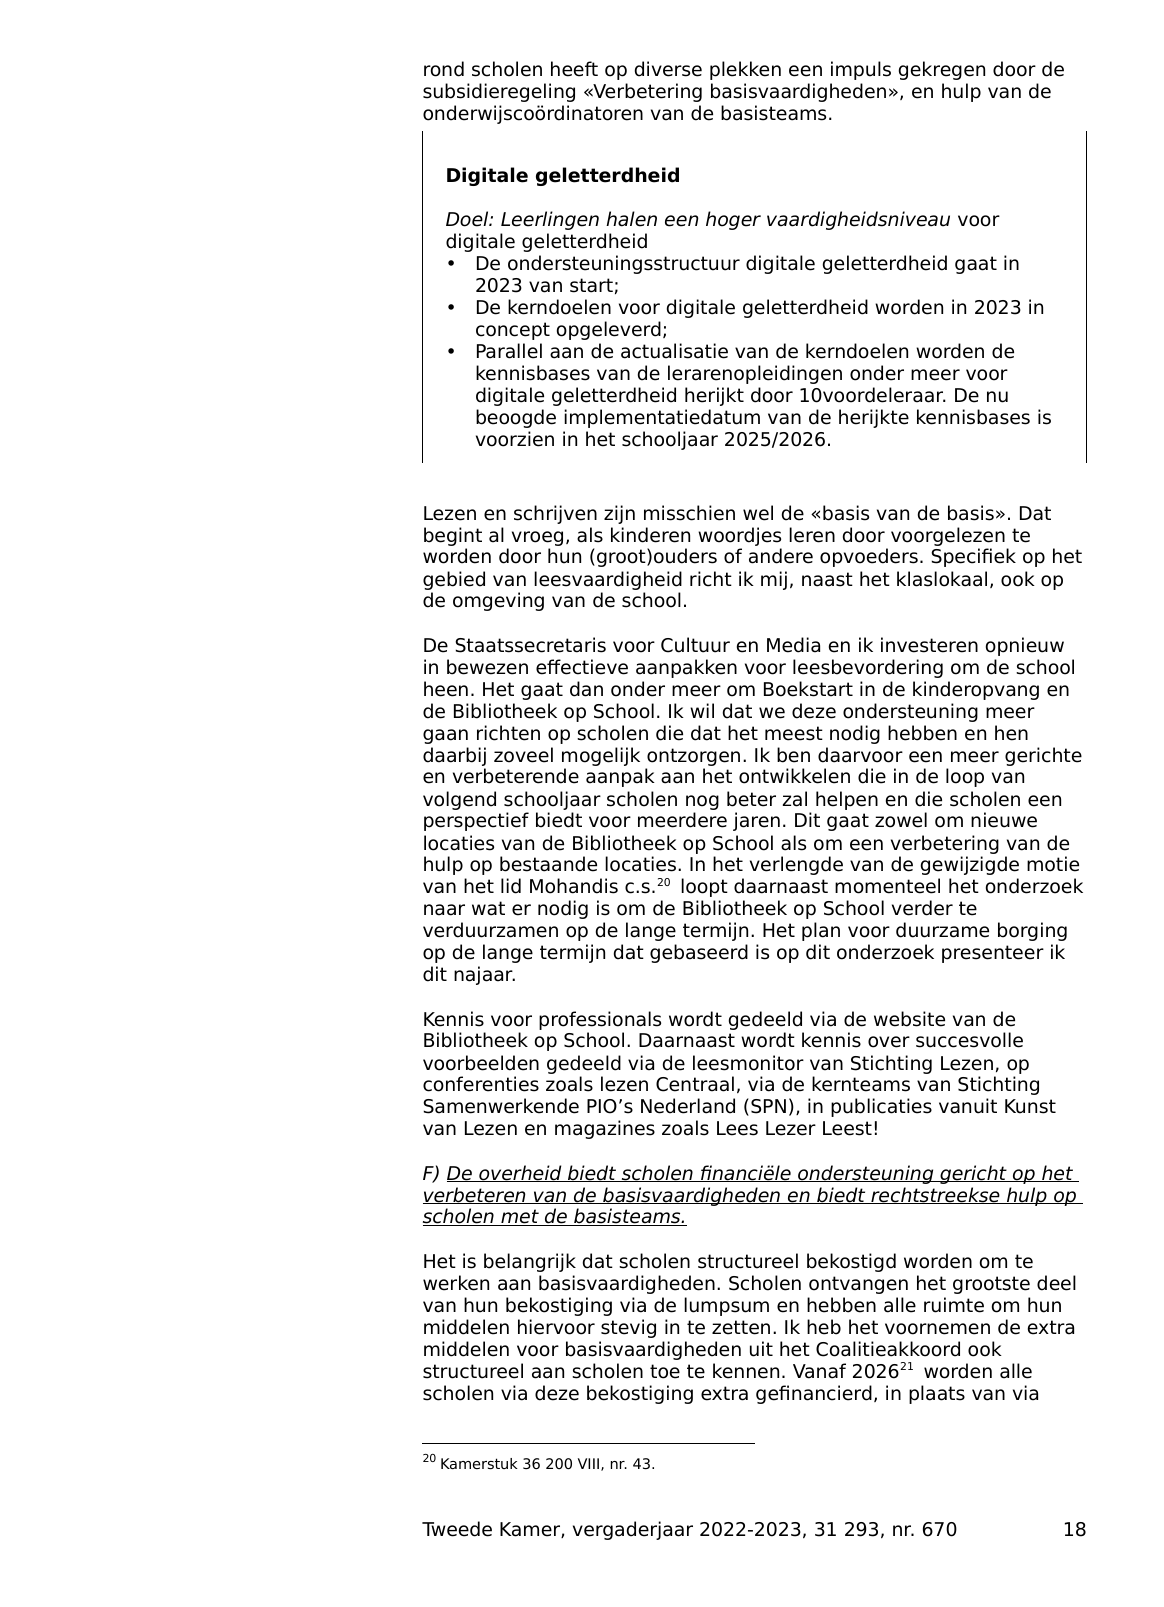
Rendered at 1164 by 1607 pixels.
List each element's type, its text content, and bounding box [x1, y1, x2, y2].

subtitle F) De overheid biedt scholen financiële ondersteuning gericht op het verbeteren van de basisvaardigheden en biedt rechtstreekse hulp op scholen met de basisteams. [422, 1162, 1087, 1228]
text Lezen en schrijven zijn misschien wel de «basis van de basis». Dat begint al vroeg, als kinderen woordjes leren door voorgelezen te worden door hun (groot)ouders of andere opvoeders. Specifiek op het gebied van leesvaardigheid richt ik mij, naast het klaslokaal, ook op de omgeving van de school. [422, 502, 1087, 612]
text Kamerstuk 36 200 VIII, nr. 43. [422, 1452, 1087, 1474]
text rond scholen heeft op diverse plekken een impuls gekregen door de subsidieregeling «Verbetering basisvaardigheden», en hulp van de onderwijscoördinatoren van de basisteams. [422, 59, 1087, 125]
text Kennis voor professionals wordt gedeeld via de website van de Bibliotheek op School. Daarnaast wordt kennis over succesvolle voorbeelden gedeeld via de leesmonitor van Stichting Lezen, op conferenties zoals lezen Centraal, via de kernteams van Stichting Samenwerkende PIO’s Nederland (SPN), in publicaties vanuit Kunst van Lezen en magazines zoals Lees Lezer Leest! [422, 1008, 1087, 1140]
table_header Digitale geletterdheid Doel: Leerlingen halen een hoger vaardigheidsniveau voor digitale geletterdheid • De ondersteuningsstructuur digitale geletterdheid gaat in 2023 van start; • De kerndoelen voor digitale geletterdheid worden in 2023 in concept opgeleverd; • Parallel aan de actualisatie van de kerndoelen worden de kennisbases van de lerarenopleidingen onder meer voor digitale geletterdheid herijkt door 10voordeleraar. De nu beoogde implementatiedatum van de herijkte kennisbases is voorzien in het schooljaar 2025/2026. [423, 131, 1086, 463]
text De Staatssecretaris voor Cultuur en Media en ik investeren opnieuw in bewezen effectieve aanpakken voor leesbevordering om de school heen. Het gaat dan onder meer om Boekstart in de kinderopvang en de Bibliotheek op School. Ik wil dat we deze ondersteuning meer gaan richten op scholen die dat het meest nodig hebben en hen daarbij zoveel mogelijk ontzorgen. Ik ben daarvoor een meer gerichte en verbeterende aanpak aan het ontwikkelen die in de loop van volgend schooljaar scholen nog beter zal helpen en die scholen een perspectief biedt voor meerdere jaren. Dit gaat zowel om nieuwe locaties van de Bibliotheek op School als om een verbetering van de hulp op bestaande locaties. In het verlengde van de gewijzigde motie van het lid Mohandis c.s. loopt daarnaast momenteel het onderzoek naar wat er nodig is om de Bibliotheek op School verder te verduurzamen op de lange termijn. Het plan voor duurzame borging op de lange termijn dat gebaseerd is op dit onderzoek presenteer ik dit najaar. [422, 634, 1087, 986]
text Het is belangrijk dat scholen structureel bekostigd worden om te werken aan basisvaardigheden. Scholen ontvangen het grootste deel van hun bekostiging via de lumpsum en hebben alle ruimte om hun middelen hiervoor stevig in te zetten. Ik heb het voornemen de extra middelen voor basisvaardigheden uit het Coalitieakkoord ook structureel aan scholen toe te kennen. Vanaf 2026 worden alle scholen via deze bekostiging extra gefinancierd, in plaats van via [422, 1251, 1087, 1404]
